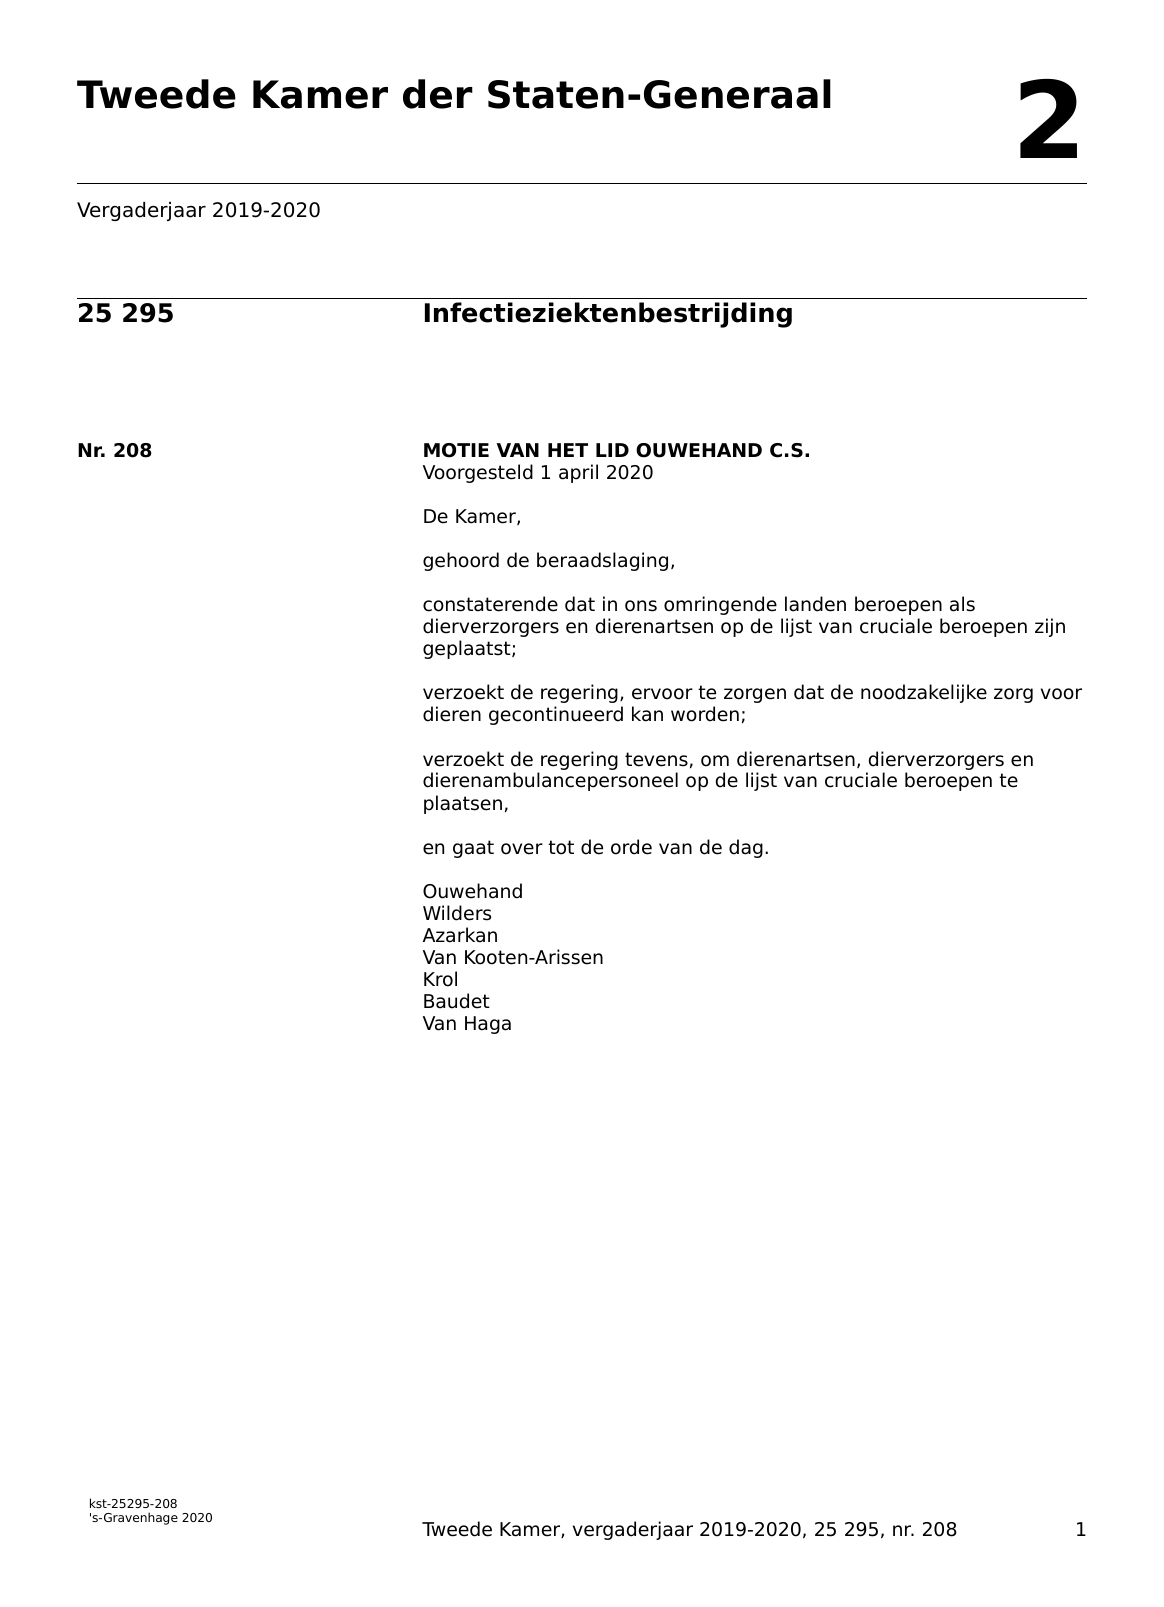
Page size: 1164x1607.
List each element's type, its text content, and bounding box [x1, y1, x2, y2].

text verzoekt de regering tevens, om dierenartsen, dierverzorgers en dierenambulancepersoneel op de lijst van cruciale beroepen te plaatsen, [422, 748, 1087, 814]
text 's-Gravenhage 2020 [88, 1511, 323, 1525]
text Van Haga [422, 1013, 1087, 1034]
text Wilders [422, 903, 1087, 925]
text Krol [422, 969, 1087, 991]
text De Kamer, [422, 506, 1087, 528]
text Ouwehand [422, 881, 1087, 903]
subtitle Nr. 208 MOTIE VAN HET LID OUWEHAND C.S. [77, 440, 1087, 462]
table_cell Vergaderjaar 2019-2020 [77, 184, 1087, 298]
table_header 2 [886, 59, 1087, 183]
text Azarkan [422, 925, 1087, 947]
text Voorgesteld 1 april 2020 [422, 462, 1087, 484]
subtitle 25 295 Infectieziektenbestrijding [77, 299, 1087, 329]
table_header Tweede Kamer der Staten-Generaal [77, 59, 886, 183]
text kst-25295-208 [88, 1497, 323, 1511]
text Van Kooten-Arissen [422, 947, 1087, 969]
text gehoord de beraadslaging, [422, 550, 1087, 572]
text verzoekt de regering, ervoor te zorgen dat de noodzakelijke zorg voor dieren gecontinueerd kan worden; [422, 682, 1087, 726]
text Baudet [422, 991, 1087, 1013]
text en gaat over tot de orde van de dag. [422, 837, 1087, 858]
text constaterende dat in ons omringende landen beroepen als dierverzorgers en dierenartsen op de lijst van cruciale beroepen zijn geplaatst; [422, 594, 1087, 660]
